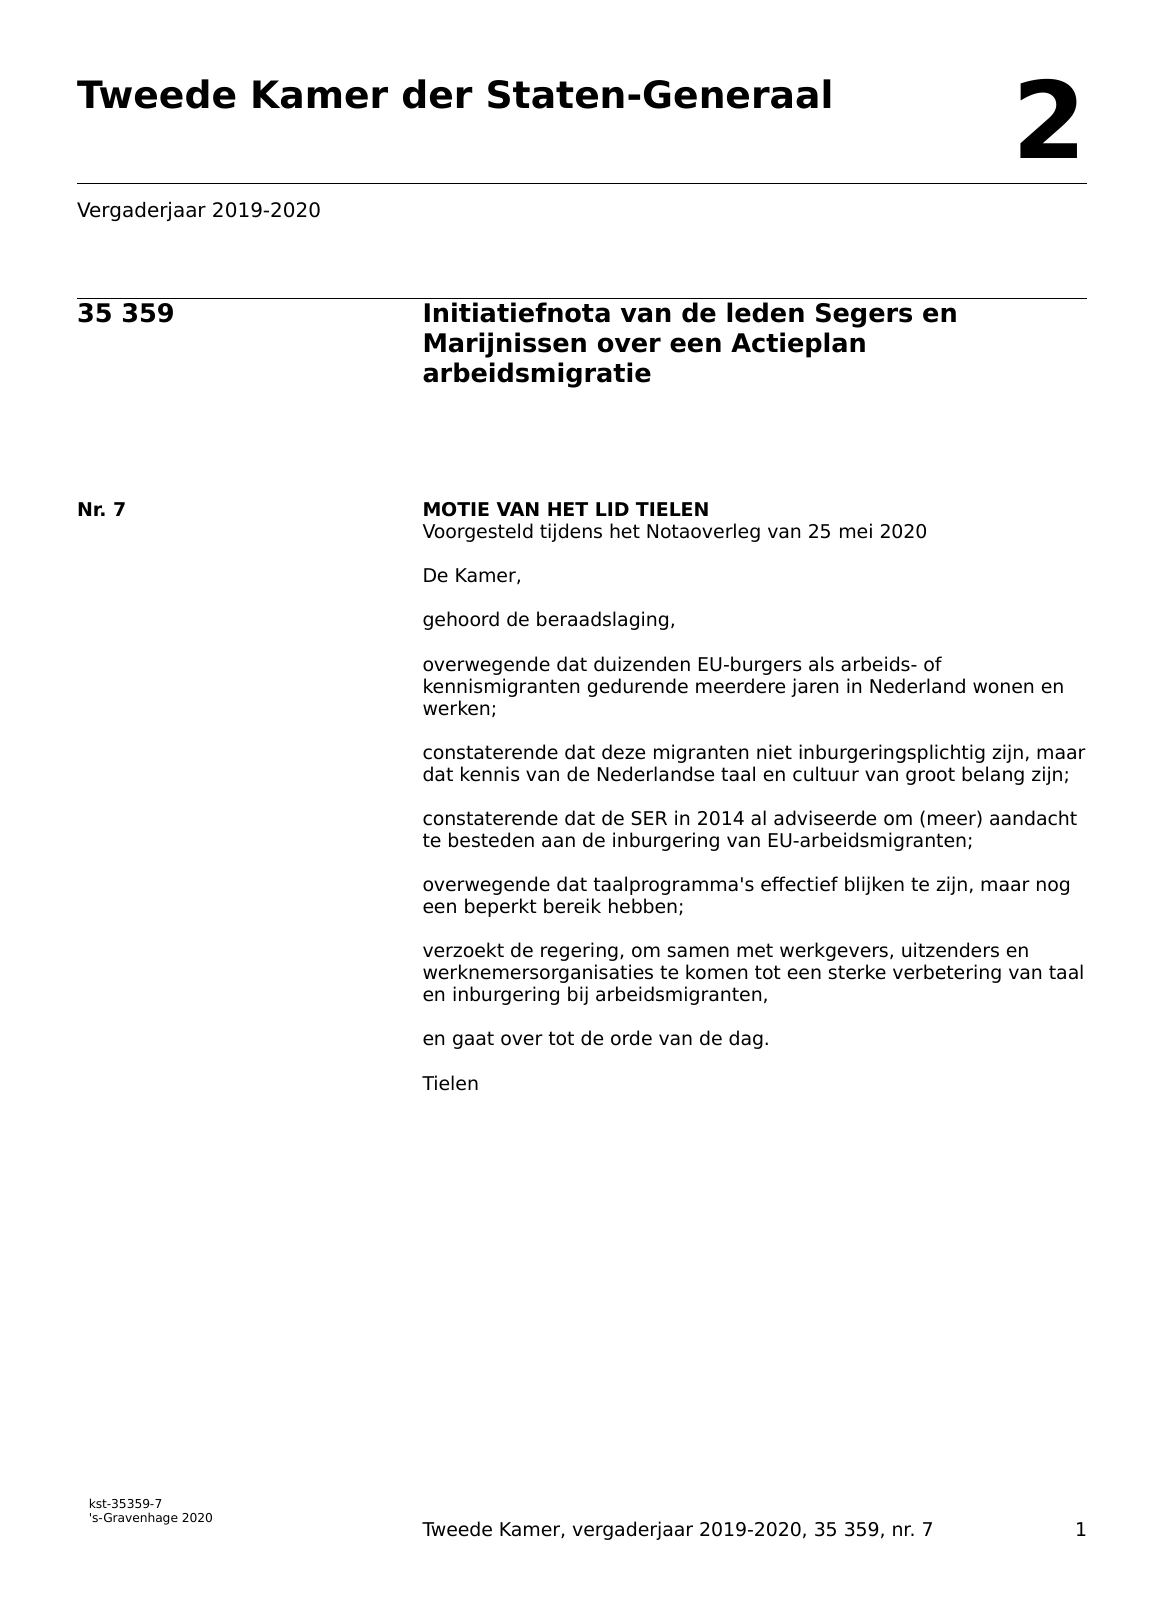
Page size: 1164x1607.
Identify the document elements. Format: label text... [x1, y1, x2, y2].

table_header 2 [886, 59, 1087, 183]
text Voorgesteld tijdens het Notaoverleg van 25 mei 2020 [422, 521, 1087, 543]
text gehoord de beraadslaging, [422, 609, 1087, 631]
subtitle Nr. 7 MOTIE VAN HET LID TIELEN [77, 499, 1087, 521]
text kst-35359-7 [88, 1497, 323, 1511]
text constaterende dat deze migranten niet inburgeringsplichtig zijn, maar dat kennis van de Nederlandse taal en cultuur van groot belang zijn; [422, 742, 1087, 786]
table_cell Vergaderjaar 2019-2020 [77, 184, 1087, 298]
text De Kamer, [422, 565, 1087, 587]
text overwegende dat duizenden EU-burgers als arbeids- of kennismigranten gedurende meerdere jaren in Nederland wonen en werken; [422, 653, 1087, 719]
text constaterende dat de SER in 2014 al adviseerde om (meer) aandacht te besteden aan de inburgering van EU-arbeidsmigranten; [422, 808, 1087, 852]
text overwegende dat taalprogramma's effectief blijken te zijn, maar nog een beperkt bereik hebben; [422, 874, 1087, 918]
text en gaat over tot de orde van de dag. [422, 1028, 1087, 1050]
subtitle 35 359 Initiatiefnota van de leden Segers en Marijnissen over een Actieplan arbeidsmigratie [77, 299, 1087, 388]
text 's-Gravenhage 2020 [88, 1511, 323, 1525]
text verzoekt de regering, om samen met werkgevers, uitzenders en werknemersorganisaties te komen tot een sterke verbetering van taal en inburgering bij arbeidsmigranten, [422, 940, 1087, 1006]
table_header Tweede Kamer der Staten-Generaal [77, 59, 886, 183]
text Tielen [422, 1072, 1087, 1094]
